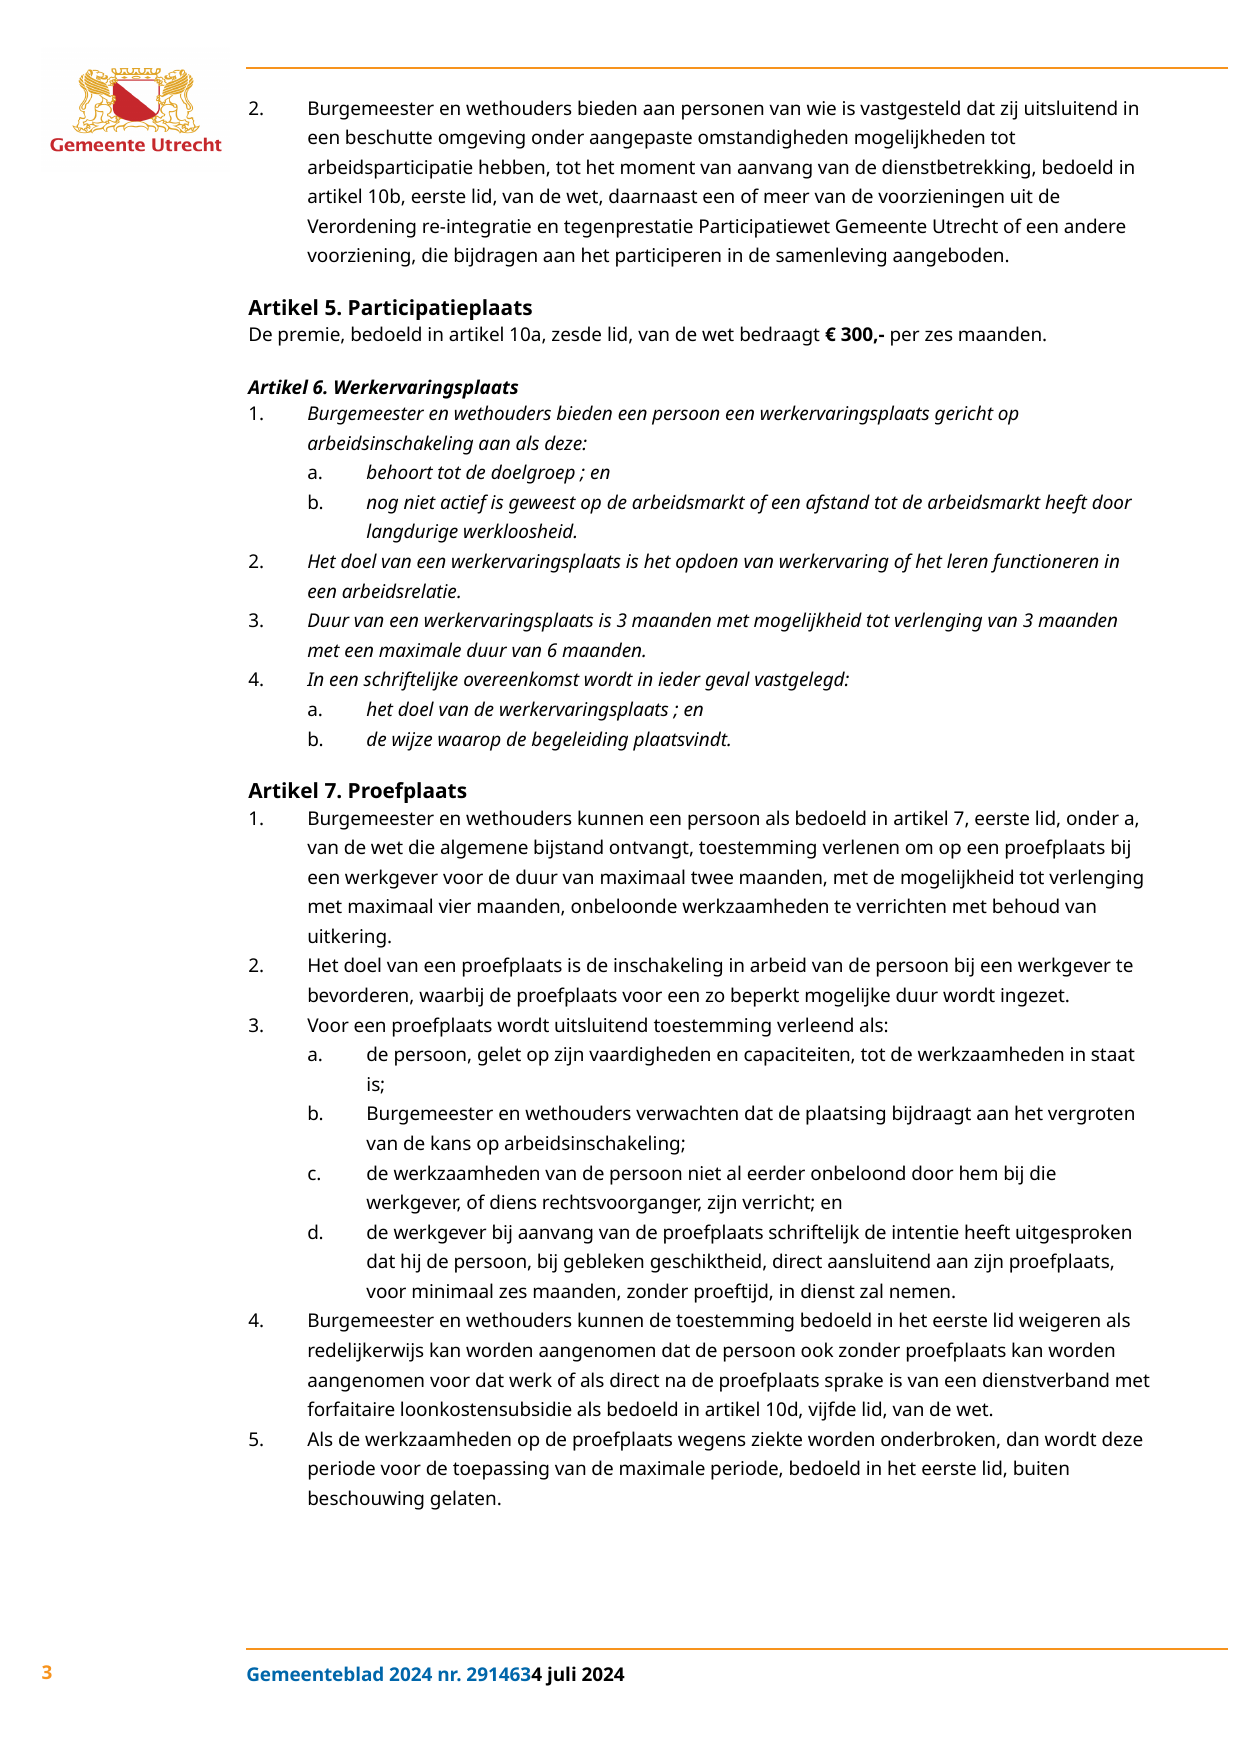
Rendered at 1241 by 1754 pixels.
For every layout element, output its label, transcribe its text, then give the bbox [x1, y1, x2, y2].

text Artikel 6. Werkervaringsplaats [248, 372, 1152, 400]
list Burgemeester en wethouders kunnen de toestemming bedoeld in het eerste lid weigeren als redelijkerwijs kan worden aangenomen dat de persoon ook zonder proefplaats kan worden aangenomen voor dat werk of als direct na de proefplaats sprake is van een dienstverband met forfaitaire loonkostensubsidie als bedoeld in artikel 10d, vijfde lid, van de wet. [248, 1308, 1152, 1422]
list Als de werkzaamheden op de proefplaats wegens ziekte worden onderbroken, dan wordt deze periode voor de toepassing van de maximale periode, bedoeld in het eerste lid, buiten beschouwing gelaten. [248, 1426, 1152, 1511]
list nog niet actief is geweest op de arbeidsmarkt of een afstand tot de arbeidsmarkt heeft door langdurige werkloosheid. [307, 489, 1152, 544]
list de werkzaamheden van de persoon niet al eerder onbeloond door hem bij die werkgever, of diens rechtsvoorganger, zijn verricht; en [307, 1160, 1152, 1215]
list Burgemeester en wethouders verwachten dat de plaatsing bijdraagt aan het vergroten van de kans op arbeidsinschakeling; [307, 1101, 1152, 1156]
list In een schriftelijke overeenkomst wordt in ieder geval vastgelegd: [248, 667, 1152, 692]
list de wijze waarop de begeleiding plaatsvindt. [307, 726, 1152, 752]
list Burgemeester en wethouders kunnen een persoon als bedoeld in artikel 7, eerste lid, onder a, van de wet die algemene bijstand ontvangt, toestemming verlenen om op een proefplaats bij een werkgever voor de duur van maximaal twee maanden, met de mogelijkheid tot verlenging met maximaal vier maanden, onbeloonde werkzaamheden te verrichten met behoud van uitkering. [248, 805, 1152, 949]
list behoort tot de doelgroep ; en [307, 459, 1152, 485]
text Artikel 5. Participatieplaats [248, 293, 1152, 322]
list Duur van een werkervaringsplaats is 3 maanden met mogelijkheid tot verlenging van 3 maanden met een maximale duur van 6 maanden. [248, 607, 1152, 663]
list de werkgever bij aanvang van de proefplaats schriftelijk de intentie heeft uitgesproken dat hij de persoon, bij gebleken geschiktheid, direct aansluitend aan zijn proefplaats, voor minimaal zes maanden, zonder proeftijd, in dienst zal nemen. [307, 1219, 1152, 1304]
list Voor een proefplaats wordt uitsluitend toestemming verleend als: [248, 1012, 1152, 1037]
list de persoon, gelet op zijn vaardigheden en capaciteiten, tot de werkzaamheden in staat is; [307, 1041, 1152, 1097]
picture [41, 47, 231, 172]
list het doel van de werkervaringsplaats ; en [307, 696, 1152, 722]
list Burgemeester en wethouders bieden aan personen van wie is vastgesteld dat zij uitsluitend in een beschutte omgeving onder aangepaste omstandigheden mogelijkheden tot arbeidsparticipatie hebben, tot het moment van aanvang van de dienstbetrekking, bedoeld in artikel 10b, eerste lid, van de wet, daarnaast een of meer van de voorzieningen uit de Verordening re-integratie en tegenprestatie Participatiewet Gemeente Utrecht of een andere voorziening, die bijdragen aan het participeren in de samenleving aangeboden. [248, 95, 1152, 268]
list Het doel van een proefplaats is de inschakeling in arbeid van de persoon bij een werkgever te bevorderen, waarbij de proefplaats voor een zo beperkt mogelijke duur wordt ingezet. [248, 953, 1152, 1008]
text De premie, bedoeld in artikel 10a, zesde lid, van de wet bedraagt € 300,- per zes maanden. [248, 322, 1152, 347]
list Het doel van een werkervaringsplaats is het opdoen van werkervaring of het leren functioneren in een arbeidsrelatie. [248, 548, 1152, 604]
text Artikel 7. Proefplaats [248, 776, 1152, 805]
list Burgemeester en wethouders bieden een persoon een werkervaringsplaats gericht op arbeidsinschakeling aan als deze: [248, 400, 1152, 456]
